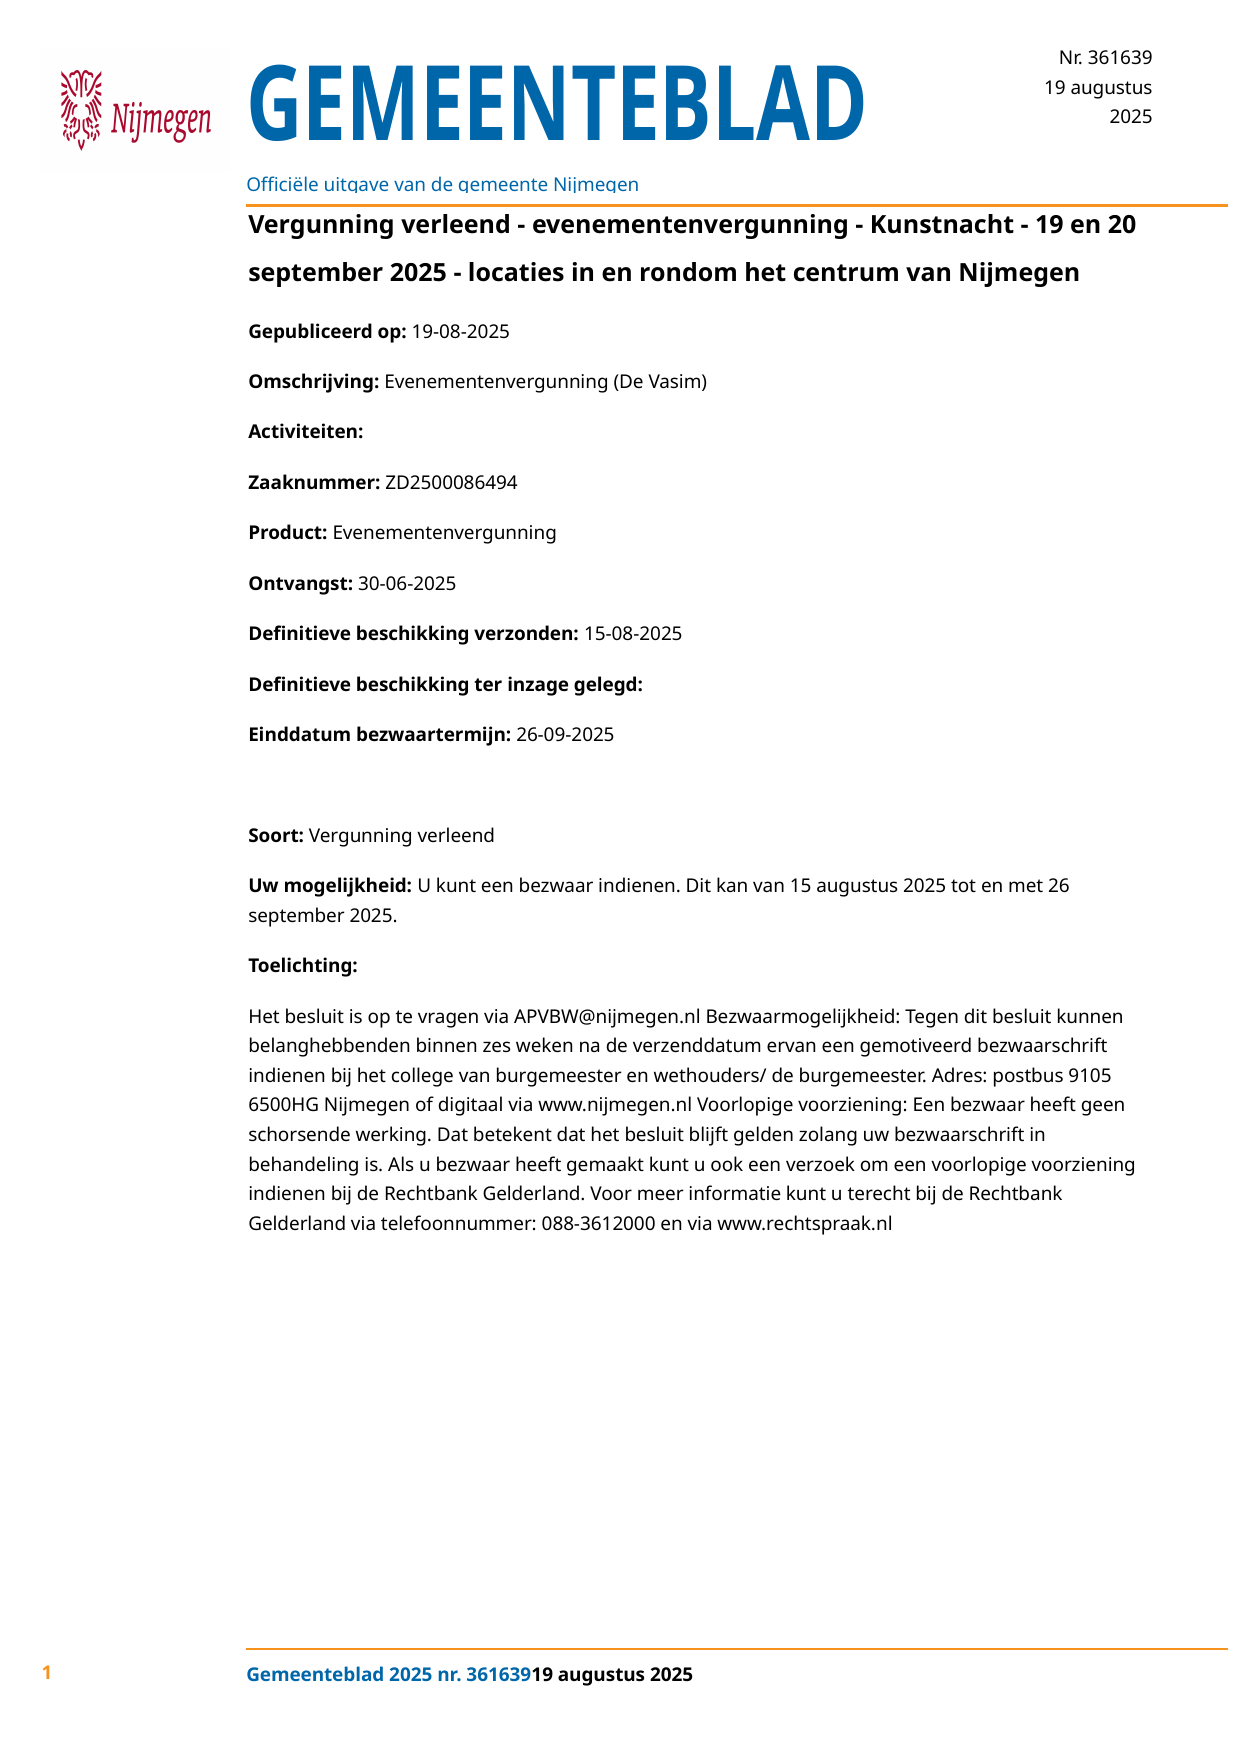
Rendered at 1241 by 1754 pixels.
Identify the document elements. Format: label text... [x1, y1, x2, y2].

text Product: Evenementenvergunning [248, 519, 1152, 545]
text Activiteiten: [248, 419, 1152, 444]
text Definitieve beschikking ter inzage gelegd: [248, 671, 1152, 697]
text Einddatum bezwaartermijn: 26-09-2025 [248, 721, 1152, 747]
text Ontvangst: 30-06-2025 [248, 570, 1152, 596]
text Toelichting: [248, 952, 1152, 978]
text Omschrijving: Evenementenvergunning (De Vasim) [248, 368, 1152, 394]
text Zaaknummer: ZD2500086494 [248, 469, 1152, 495]
text Uw mogelijkheid: U kunt een bezwaar indienen. Dit kan van 15 augustus 2025 tot en met 26 september 2025. [248, 872, 1152, 928]
text Soort: Vergunning verleend [248, 822, 1152, 848]
text Definitieve beschikking verzonden: 15-08-2025 [248, 620, 1152, 646]
text Vergunning verleend - evenementenvergunning - Kunstnacht - 19 en 20 september 2025 - locaties in en rondom het centrum van Nijmegen [248, 207, 1152, 288]
picture [41, 47, 231, 172]
text Gepubliceerd op: 19-08-2025 [248, 318, 1152, 344]
text Het besluit is op te vragen via APVBW@nijmegen.nl Bezwaarmogelijkheid: Tegen dit besluit kunnen belanghebbenden binnen zes weken na de verzenddatum ervan een gemotiveerd bezwaarschrift indienen bij het college van burgemeester en wethouders/ de burgemeester. Adres: postbus 9105 6500HG Nijmegen of digitaal via www.nijmegen.nl Voorlopige voorziening: Een bezwaar heeft geen schorsende werking. Dat betekent dat het besluit blijft gelden zolang uw bezwaarschrift in behandeling is. Als u bezwaar heeft gemaakt kunt u ook een verzoek om een voorlopige voorziening indienen bij de Rechtbank Gelderland. Voor meer informatie kunt u terecht bij de Rechtbank Gelderland via telefoonnummer: 088-3612000 en via www.rechtspraak.nl [248, 1003, 1152, 1236]
